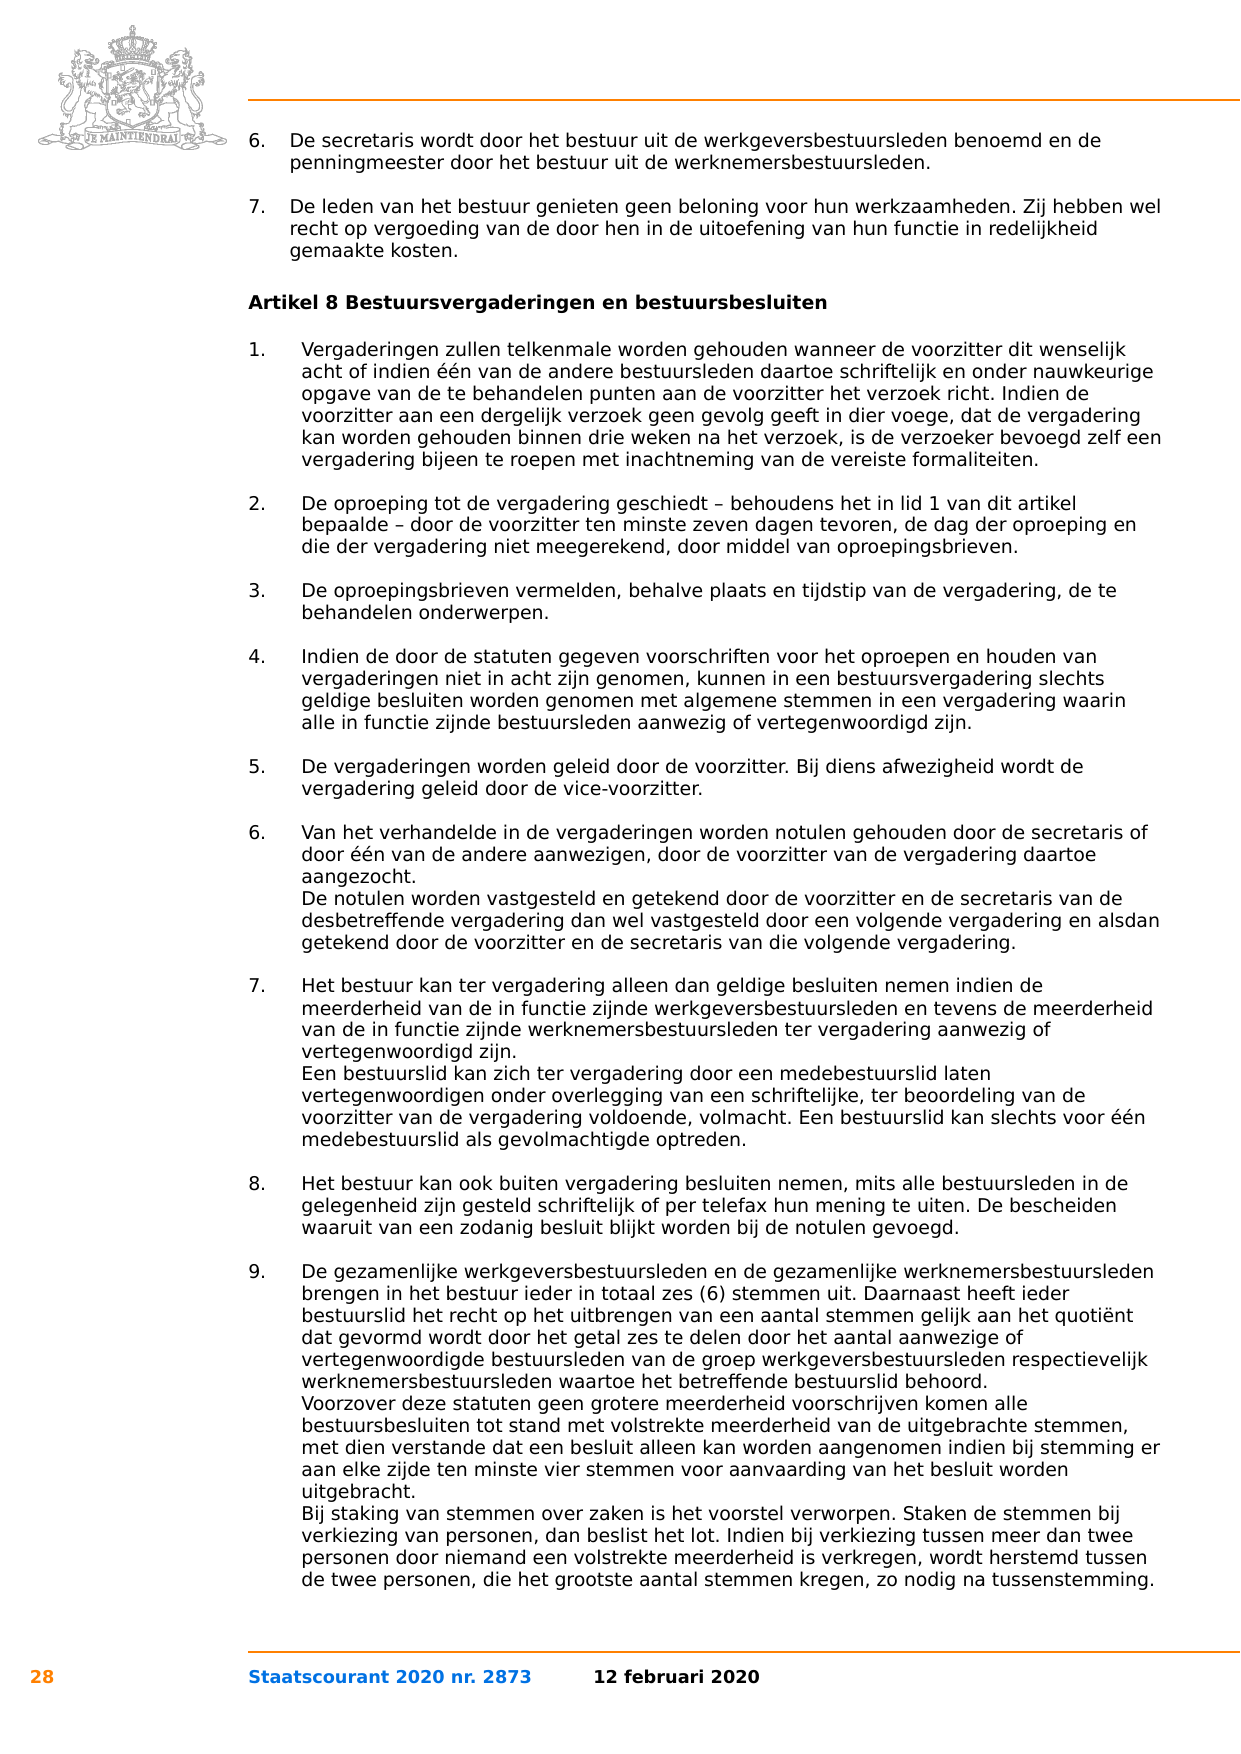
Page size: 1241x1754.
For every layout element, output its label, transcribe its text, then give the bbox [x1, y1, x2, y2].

text Voorzover deze statuten geen grotere meerderheid voorschrijven komen alle bestuursbesluiten tot stand met volstrekte meerderheid van de uitgebrachte stemmen, met dien verstande dat een besluit alleen kan worden aangenomen indien bij stemming er aan elke zijde ten minste vier stemmen voor aanvaarding van het besluit worden uitgebracht. [301, 1393, 1163, 1503]
text 7. Het bestuur kan ter vergadering alleen dan geldige besluiten nemen indien de meerderheid van de in functie zijnde werkgeversbestuursleden en tevens de meerderheid van de in functie zijnde werknemersbestuursleden ter vergadering aanwezig of vertegenwoordigd zijn. [248, 975, 1163, 1063]
text 6. De secretaris wordt door het bestuur uit de werkgeversbestuursleden benoemd en de penningmeester door het bestuur uit de werknemersbestuursleden. [248, 130, 1163, 174]
text 7. De leden van het bestuur genieten geen beloning voor hun werkzaamheden. Zij hebben wel recht op vergoeding van de door hen in de uitoefening van hun functie in redelijkheid gemaakte kosten. [248, 196, 1163, 262]
text 4. Indien de door de statuten gegeven voorschriften voor het oproepen en houden van vergaderingen niet in acht zijn genomen, kunnen in een bestuursvergadering slechts geldige besluiten worden genomen met algemene stemmen in een vergadering waarin alle in functie zijnde bestuursleden aanwezig of vertegenwoordigd zijn. [248, 646, 1163, 734]
text 2. De oproeping tot de vergadering geschiedt – behoudens het in lid 1 van dit artikel bepaalde – door de voorzitter ten minste zeven dagen tevoren, de dag der oproeping en die der vergadering niet meegerekend, door middel van oproepingsbrieven. [248, 492, 1163, 558]
subtitle Artikel 8 Bestuursvergaderingen en bestuursbesluiten [248, 292, 1163, 314]
text 6. Van het verhandelde in de vergaderingen worden notulen gehouden door de secretaris of door één van de andere aanwezigen, door de voorzitter van de vergadering daartoe aangezocht. [248, 822, 1163, 888]
text De notulen worden vastgesteld en getekend door de voorzitter en de secretaris van de desbetreffende vergadering dan wel vastgesteld door een volgende vergadering en alsdan getekend door de voorzitter en de secretaris van die volgende vergadering. [301, 888, 1163, 953]
text 5. De vergaderingen worden geleid door de voorzitter. Bij diens afwezigheid wordt de vergadering geleid door de vice-voorzitter. [248, 756, 1163, 800]
picture [38, 25, 227, 150]
text Een bestuurslid kan zich ter vergadering door een medebestuurslid laten vertegenwoordigen onder overlegging van een schriftelijke, ter beoordeling van de voorzitter van de vergadering voldoende, volmacht. Een bestuurslid kan slechts voor één medebestuurslid als gevolmachtigde optreden. [301, 1063, 1163, 1151]
text 9. De gezamenlijke werkgeversbestuursleden en de gezamenlijke werknemersbestuursleden brengen in het bestuur ieder in totaal zes (6) stemmen uit. Daarnaast heeft ieder bestuurslid het recht op het uitbrengen van een aantal stemmen gelijk aan het quotiënt dat gevormd wordt door het getal zes te delen door het aantal aanwezige of vertegenwoordigde bestuursleden van de groep werkgeversbestuursleden respectievelijk werknemersbestuursleden waartoe het betreffende bestuurslid behoord. [248, 1261, 1163, 1393]
text 1. Vergaderingen zullen telkenmale worden gehouden wanneer de voorzitter dit wenselijk acht of indien één van de andere bestuursleden daartoe schriftelijk en onder nauwkeurige opgave van de te behandelen punten aan de voorzitter het verzoek richt. Indien de voorzitter aan een dergelijk verzoek geen gevolg geeft in dier voege, dat de vergadering kan worden gehouden binnen drie weken na het verzoek, is de verzoeker bevoegd zelf een vergadering bijeen te roepen met inachtneming van de vereiste formaliteiten. [248, 339, 1163, 471]
text 8. Het bestuur kan ook buiten vergadering besluiten nemen, mits alle bestuursleden in de gelegenheid zijn gesteld schriftelijk of per telefax hun mening te uiten. De bescheiden waaruit van een zodanig besluit blijkt worden bij de notulen gevoegd. [248, 1173, 1163, 1239]
text Bij staking van stemmen over zaken is het voorstel verworpen. Staken de stemmen bij verkiezing van personen, dan beslist het lot. Indien bij verkiezing tussen meer dan twee personen door niemand een volstrekte meerderheid is verkregen, wordt herstemd tussen de twee personen, die het grootste aantal stemmen kregen, zo nodig na tussenstemming. [301, 1503, 1163, 1591]
text 3. De oproepingsbrieven vermelden, behalve plaats en tijdstip van de vergadering, de te behandelen onderwerpen. [248, 580, 1163, 624]
